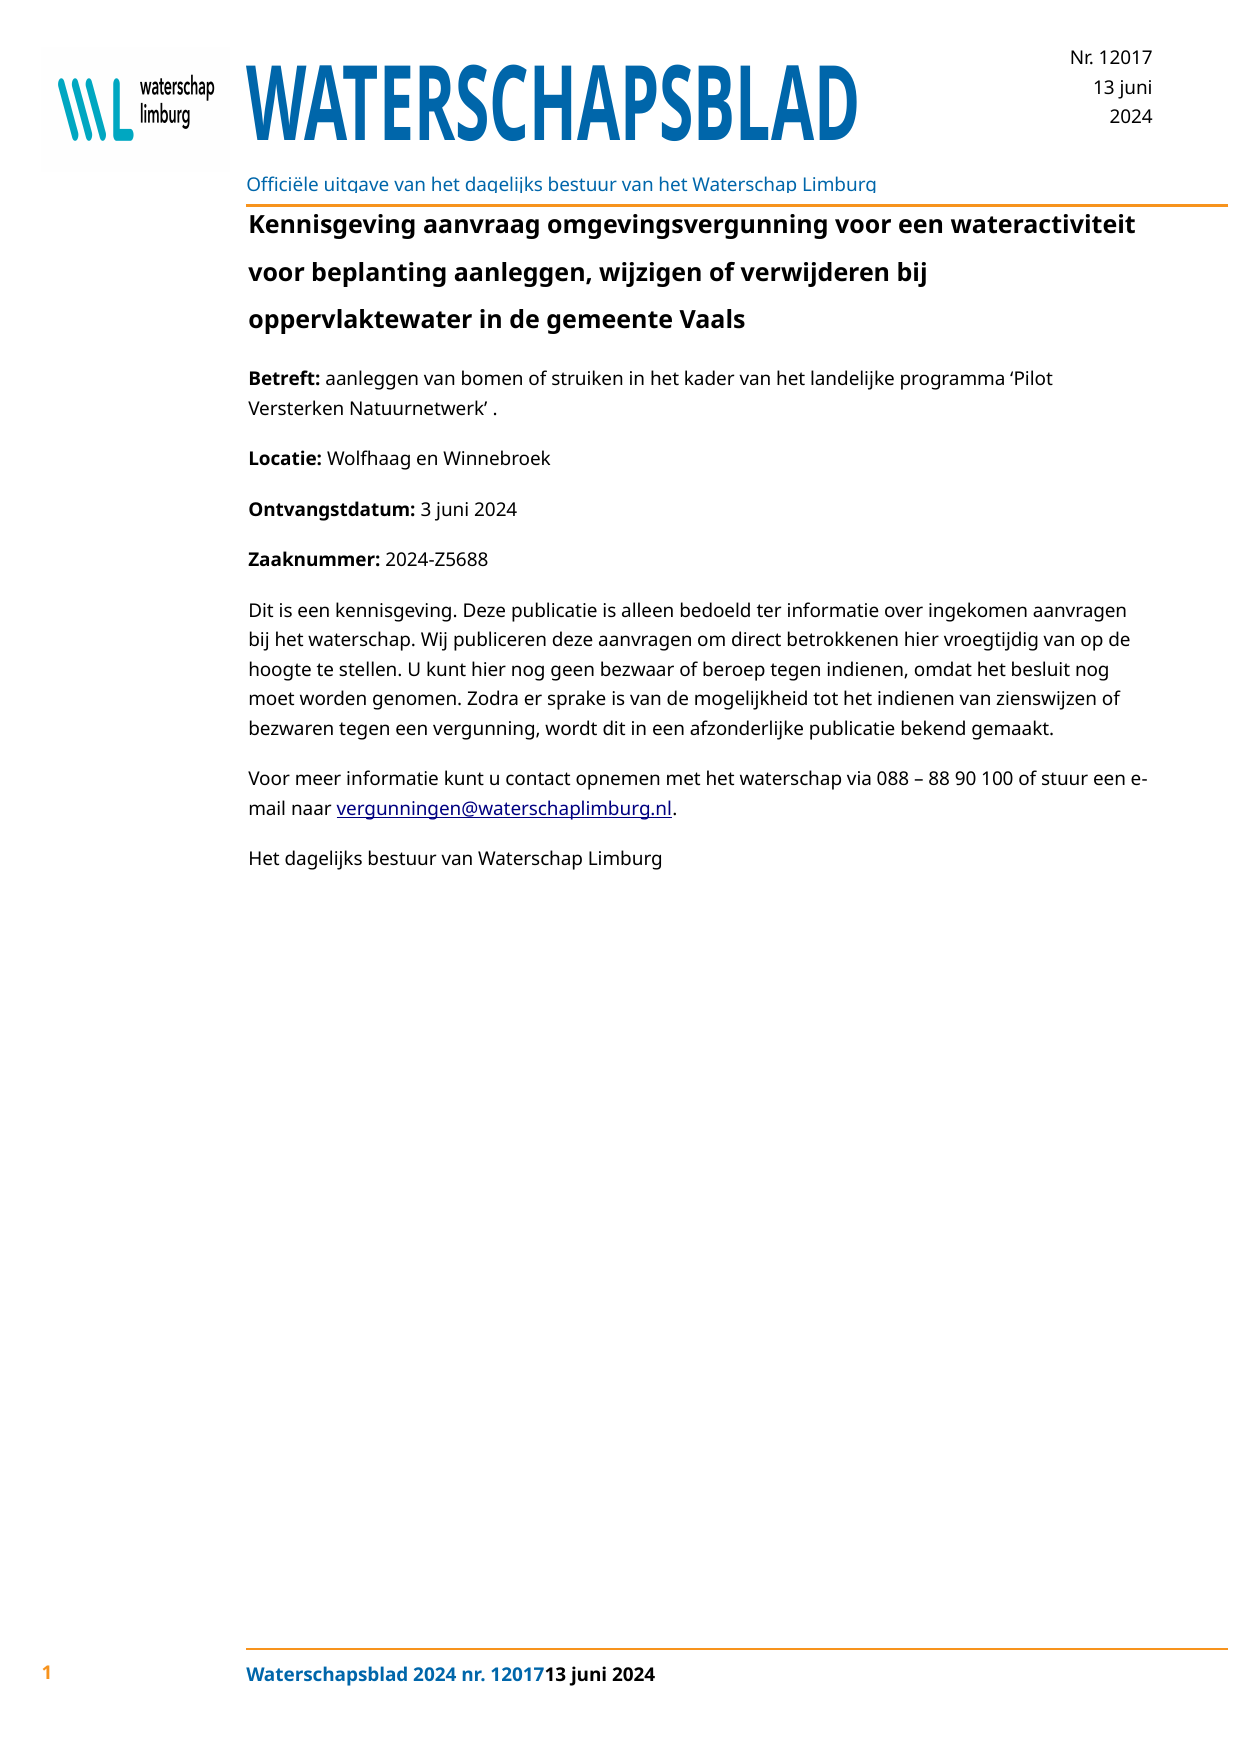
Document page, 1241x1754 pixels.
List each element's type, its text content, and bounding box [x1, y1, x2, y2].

text Voor meer informatie kunt u contact opnemen met het waterschap via 088 – 88 90 100 of stuur een e-mail naar vergunningen@waterschaplimburg.nl. [248, 766, 1152, 821]
text Zaaknummer: 2024-Z5688 [248, 546, 1152, 572]
text Ontvangstdatum: 3 juni 2024 [248, 496, 1152, 522]
text Het dagelijks bestuur van Waterschap Limburg [248, 846, 1152, 871]
text Betreft: aanleggen van bomen of struiken in het kader van het landelijke programma ‘Pilot Versterken Natuurnetwerk’ . [248, 366, 1152, 421]
text Dit is een kennisgeving. Deze publicatie is alleen bedoeld ter informatie over ingekomen aanvragen bij het waterschap. Wij publiceren deze aanvragen om direct betrokkenen hier vroegtijdig van op de hoogte te stellen. U kunt hier nog geen bezwaar of beroep tegen indienen, omdat het besluit nog moet worden genomen. Zodra er sprake is van de mogelijkheid tot het indienen van zienswijzen of bezwaren tegen een vergunning, wordt dit in een afzonderlijke publicatie bekend gemaakt. [248, 597, 1152, 741]
picture [41, 47, 231, 172]
text Kennisgeving aanvraag omgevingsvergunning voor een wateractiviteit voor beplanting aanleggen, wijzigen of verwijderen bij oppervlaktewater in de gemeente Vaals [248, 207, 1152, 336]
text Locatie: Wolfhaag en Winnebroek [248, 446, 1152, 471]
